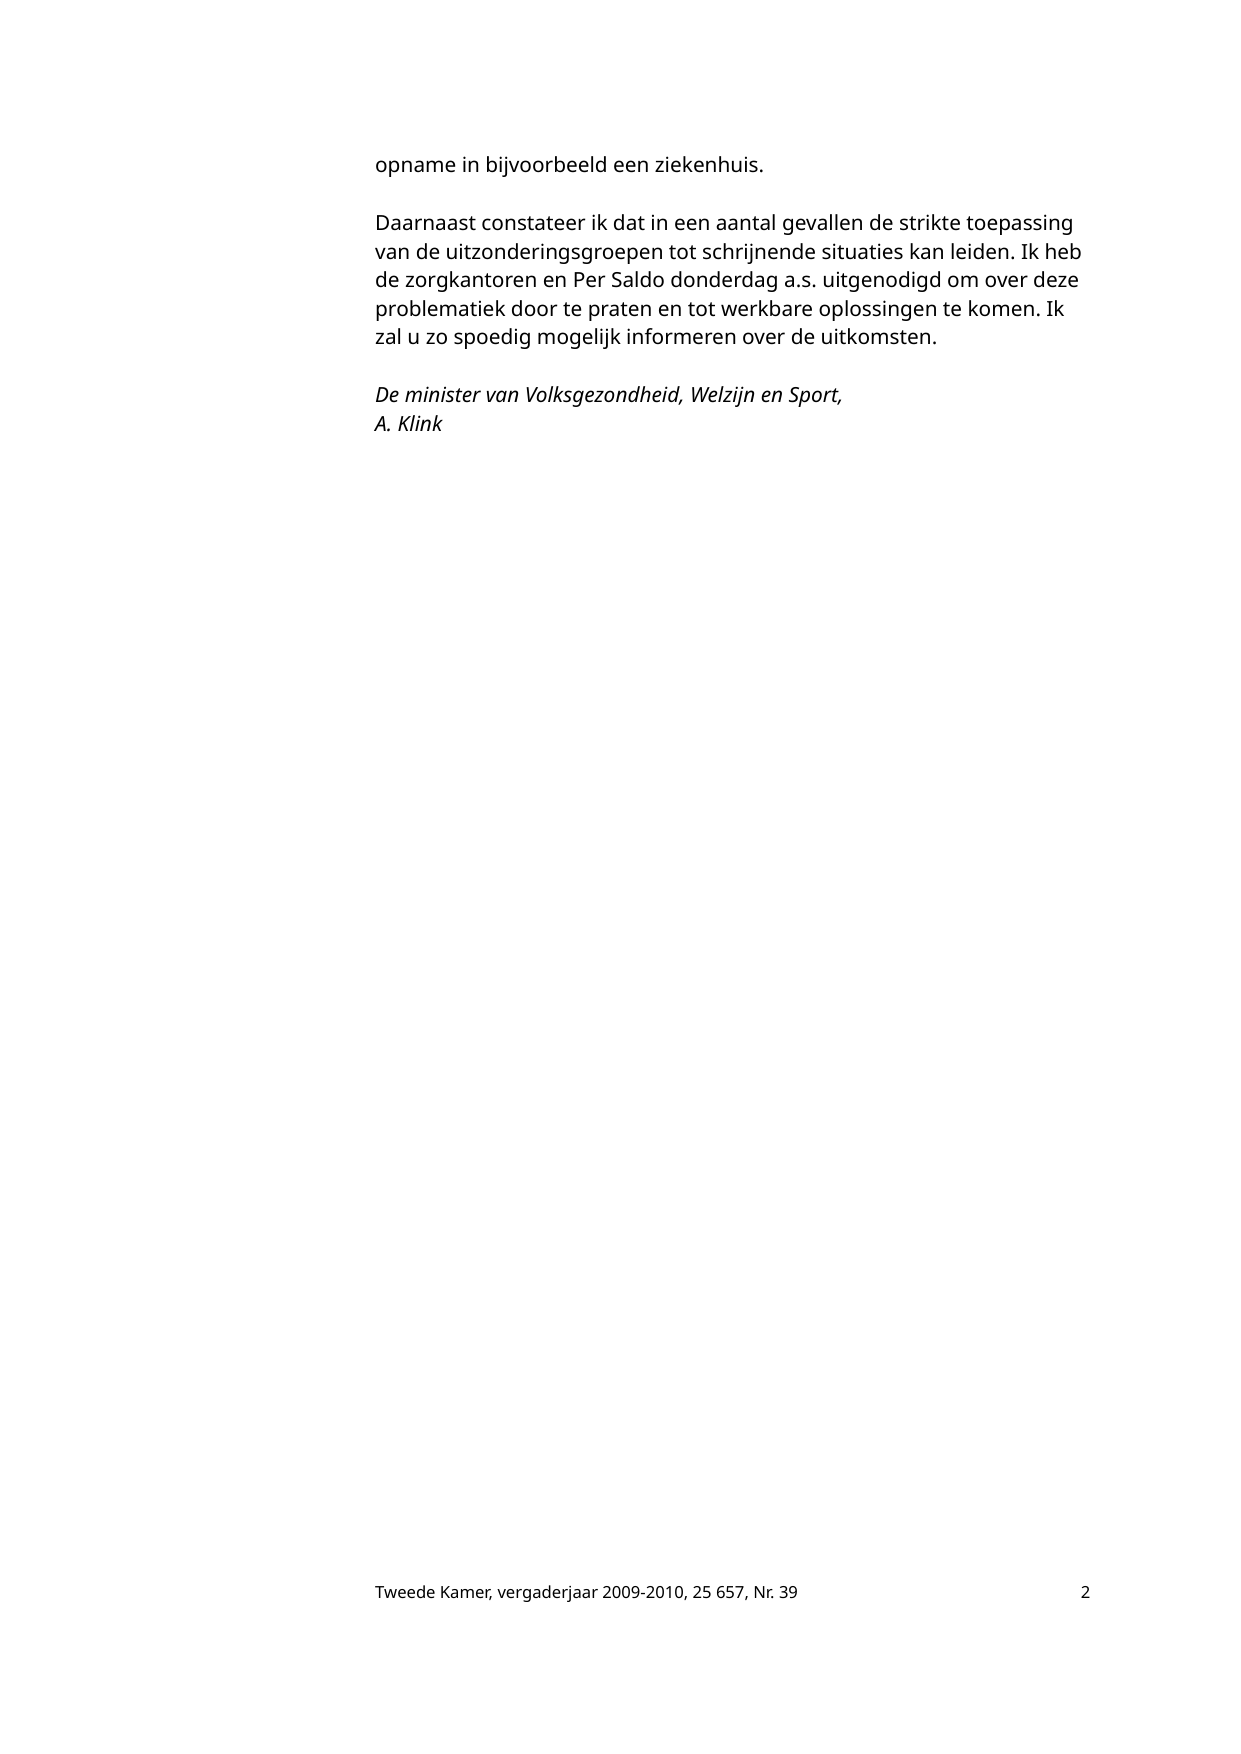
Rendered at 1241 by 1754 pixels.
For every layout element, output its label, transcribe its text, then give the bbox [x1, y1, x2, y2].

text Daarnaast constateer ik dat in een aantal gevallen de strikte toepassing van de uitzonderingsgroepen tot schrijnende situaties kan leiden. Ik heb de zorgkantoren en Per Saldo donderdag a.s. uitgenodigd om over deze problematiek door te praten en tot werkbare oplossingen te komen. Ik zal u zo spoedig mogelijk informeren over de uitkomsten. [375, 208, 1090, 351]
text A. Klink [375, 409, 1090, 437]
text De minister van Volksgezondheid, Welzijn en Sport, [375, 381, 1090, 409]
text opname in bijvoorbeeld een ziekenhuis. [375, 150, 1090, 178]
